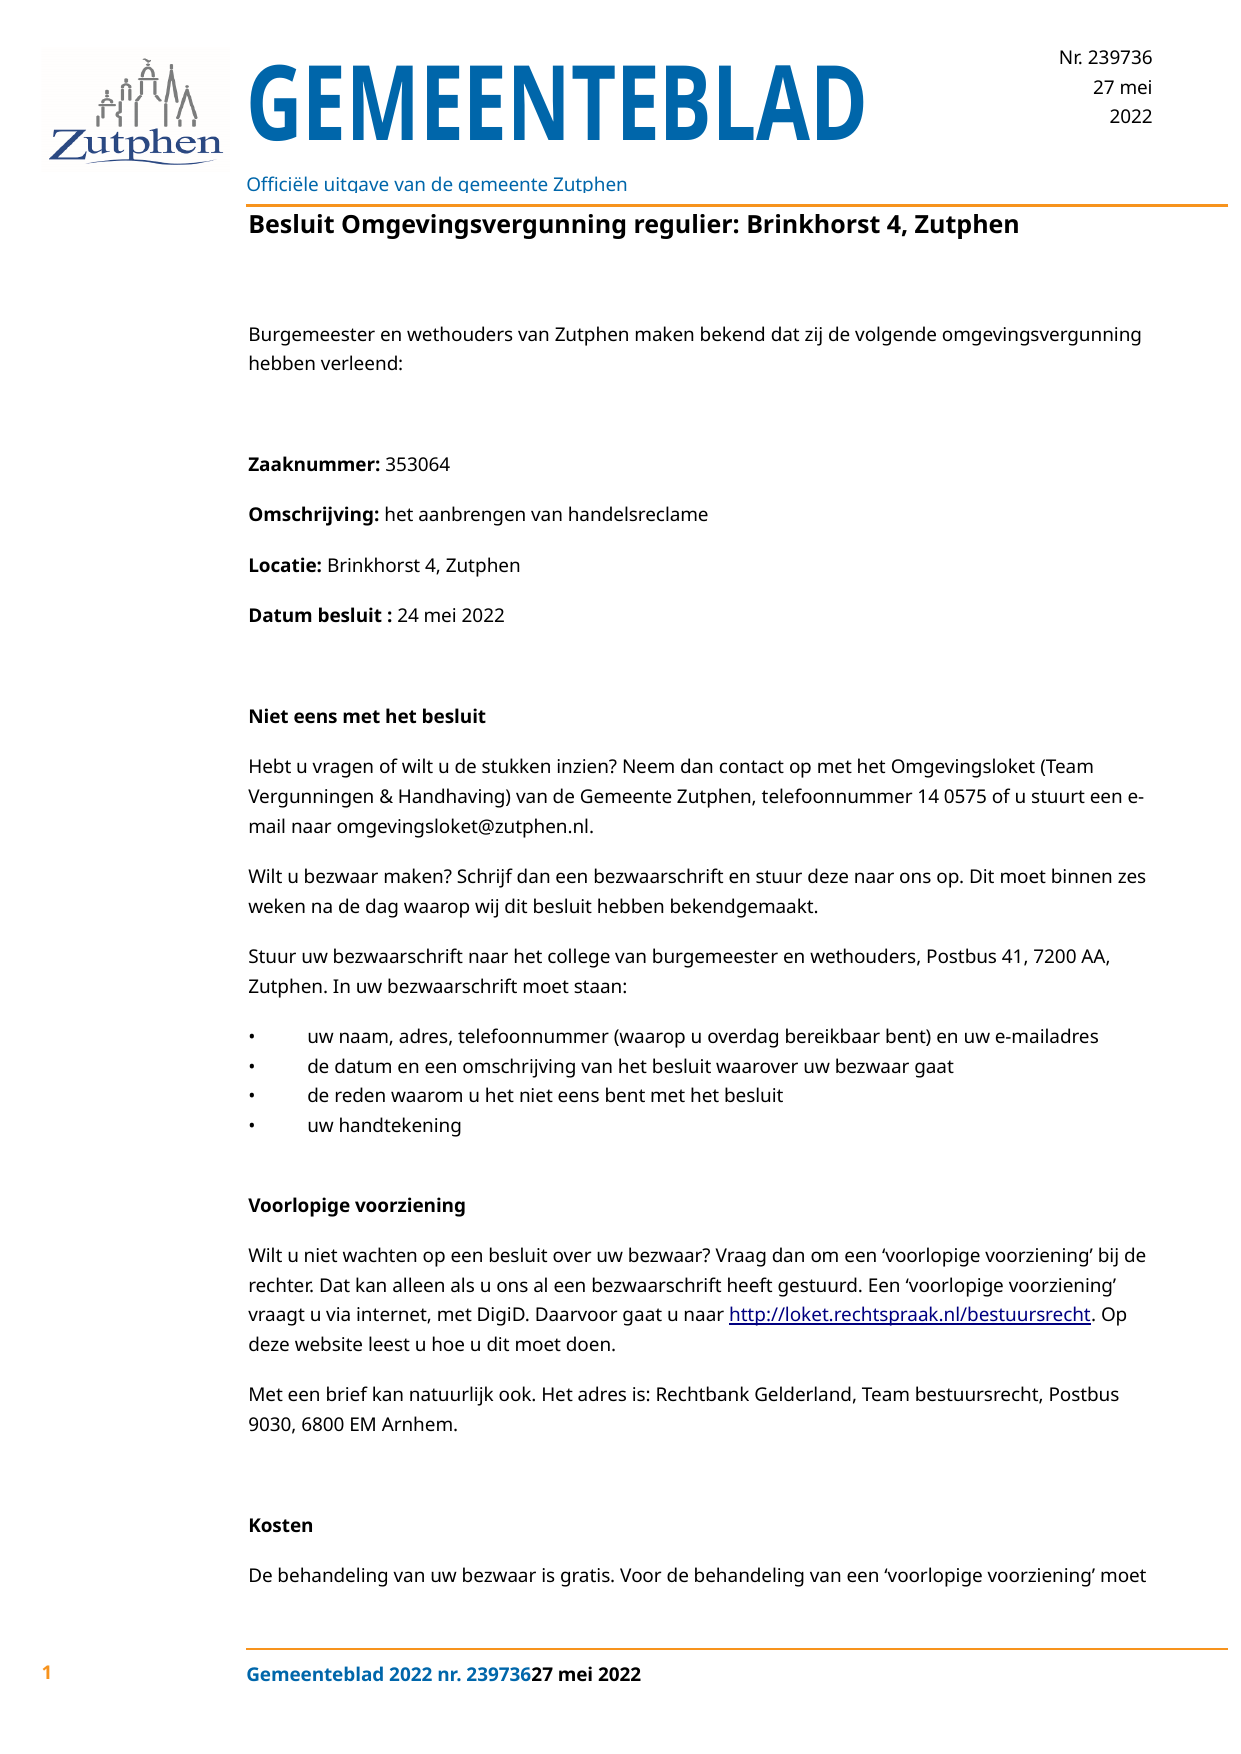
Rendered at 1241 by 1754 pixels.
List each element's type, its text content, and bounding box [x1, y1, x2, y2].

text De behandeling van uw bezwaar is gratis. Voor de behandeling van een ‘voorlopige voorziening’ moet [248, 1562, 1152, 1588]
text Omschrijving: het aanbrengen van handelsreclame [248, 502, 1152, 527]
text Burgemeester en wethouders van Zutphen maken bekend dat zij de volgende omgevingsvergunning hebben verleend: [248, 321, 1152, 376]
text Datum besluit : 24 mei 2022 [248, 602, 1152, 628]
list uw handtekening [248, 1112, 1152, 1138]
text Zaaknummer: 353064 [248, 451, 1152, 477]
text Kosten [248, 1512, 1152, 1538]
list de datum en een omschrijving van het besluit waarover uw bezwaar gaat [248, 1053, 1152, 1078]
text Stuur uw bezwaarschrift naar het college van burgemeester en wethouders, Postbus 41, 7200 AA, Zutphen. In uw bezwaarschrift moet staan: [248, 943, 1152, 998]
text Locatie: Brinkhorst 4, Zutphen [248, 552, 1152, 578]
list uw naam, adres, telefoonnummer (waarop u overdag bereikbaar bent) en uw e-mailadres [248, 1023, 1152, 1049]
picture [41, 47, 231, 172]
text Wilt u niet wachten op een besluit over uw bezwaar? Vraag dan om een ‘voorlopige voorziening’ bij de rechter. Dat kan alleen als u ons al een bezwaarschrift heeft gestuurd. Een ‘voorlopige voorziening’ vraagt u via internet, met DigiD. Daarvoor gaat u naar http://loket.rechtspraak.nl/bestuursrecht. Op deze website leest u hoe u dit moet doen. [248, 1242, 1152, 1357]
text Voorlopige voorziening [248, 1192, 1152, 1218]
text Niet eens met het besluit [248, 703, 1152, 729]
text Besluit Omgevingsvergunning regulier: Brinkhorst 4, Zutphen [248, 207, 1152, 241]
list de reden waarom u het niet eens bent met het besluit [248, 1082, 1152, 1108]
text Wilt u bezwaar maken? Schrijf dan een bezwaarschrift en stuur deze naar ons op. Dit moet binnen zes weken na de dag waarop wij dit besluit hebben bekendgemaakt. [248, 863, 1152, 918]
text Hebt u vragen of wilt u de stukken inzien? Neem dan contact op met het Omgevingsloket (Team Vergunningen & Handhaving) van de Gemeente Zutphen, telefoonnummer 14 0575 of u stuurt een e-mail naar omgevingsloket@zutphen.nl. [248, 754, 1152, 838]
text Met een brief kan natuurlijk ook. Het adres is: Rechtbank Gelderland, Team bestuursrecht, Postbus 9030, 6800 EM Arnhem. [248, 1382, 1152, 1437]
